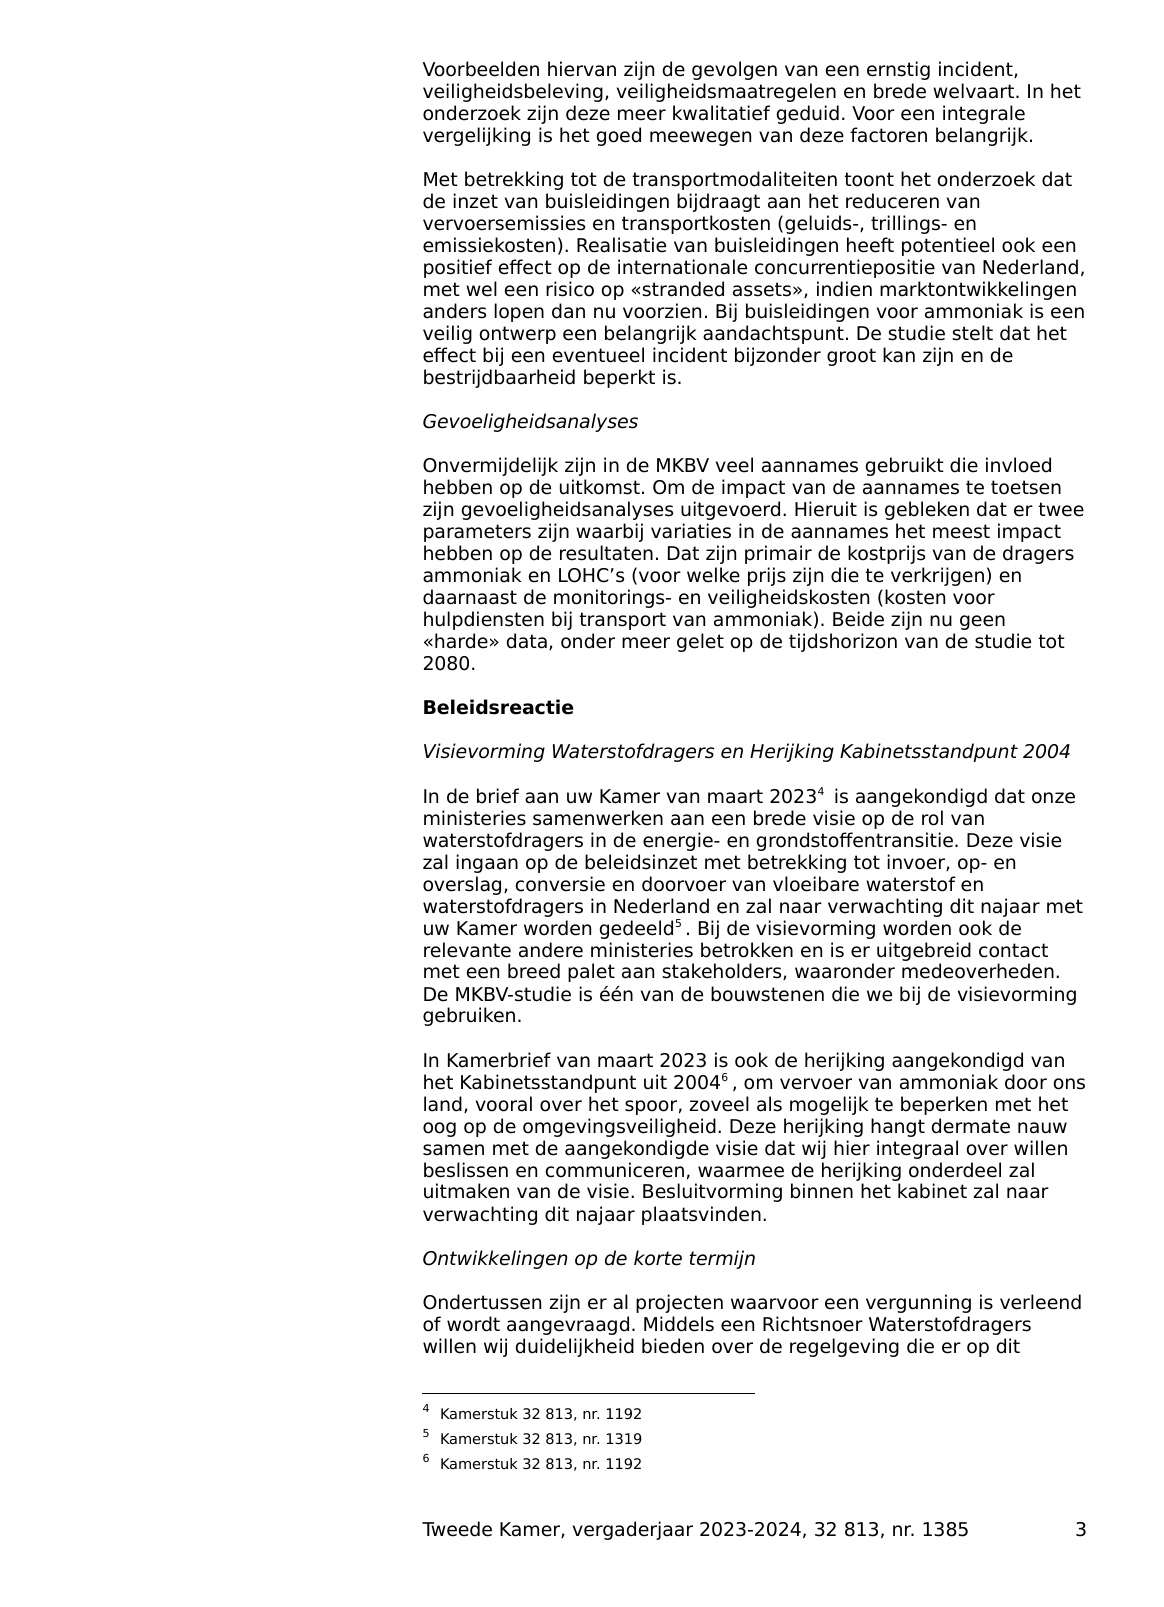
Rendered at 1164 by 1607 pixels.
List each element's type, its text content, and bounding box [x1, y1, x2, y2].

text In Kamerbrief van maart 2023 is ook de herijking aangekondigd van het Kabinetsstandpunt uit 2004, om vervoer van ammoniak door ons land, vooral over het spoor, zoveel als mogelijk te beperken met het oog op de omgevingsveiligheid. Deze herijking hangt dermate nauw samen met de aangekondigde visie dat wij hier integraal over willen beslissen en communiceren, waarmee de herijking onderdeel zal uitmaken van de visie. Besluitvorming binnen het kabinet zal naar verwachting dit najaar plaatsvinden. [422, 1049, 1087, 1225]
subtitle Visievorming Waterstofdragers en Herijking Kabinetsstandpunt 2004 [422, 741, 1087, 763]
text Ondertussen zijn er al projecten waarvoor een vergunning is verleend of wordt aangevraagd. Middels een Richtsnoer Waterstofdragers willen wij duidelijkheid bieden over de regelgeving die er op dit [422, 1292, 1087, 1358]
text In de brief aan uw Kamer van maart 2023 is aangekondigd dat onze ministeries samenwerken aan een brede visie op de rol van waterstofdragers in de energie- en grondstoffentransitie. Deze visie zal ingaan op de beleidsinzet met betrekking tot invoer, op- en overslag, conversie en doorvoer van vloeibare waterstof en waterstofdragers in Nederland en zal naar verwachting dit najaar met uw Kamer worden gedeeld. Bij de visievorming worden ook de relevante andere ministeries betrokken en is er uitgebreid contact met een breed palet aan stakeholders, waaronder medeoverheden. De MKBV-studie is één van de bouwstenen die we bij de visievorming gebruiken. [422, 786, 1087, 1027]
text Voorbeelden hiervan zijn de gevolgen van een ernstig incident, veiligheidsbeleving, veiligheidsmaatregelen en brede welvaart. In het onderzoek zijn deze meer kwalitatief geduid. Voor een integrale vergelijking is het goed meewegen van deze factoren belangrijk. [422, 59, 1087, 147]
subtitle Ontwikkelingen op de korte termijn [422, 1248, 1087, 1269]
text Kamerstuk 32 813, nr. 1192 [422, 1452, 1087, 1474]
text Kamerstuk 32 813, nr. 1319 [422, 1427, 1087, 1449]
text Met betrekking tot de transportmodaliteiten toont het onderzoek dat de inzet van buisleidingen bijdraagt aan het reduceren van vervoersemissies en transportkosten (geluids-, trillings- en emissiekosten). Realisatie van buisleidingen heeft potentieel ook een positief effect op de internationale concurrentiepositie van Nederland, met wel een risico op «stranded assets», indien marktontwikkelingen anders lopen dan nu voorzien. Bij buisleidingen voor ammoniak is een veilig ontwerp een belangrijk aandachtspunt. De studie stelt dat het effect bij een eventueel incident bijzonder groot kan zijn en de bestrijdbaarheid beperkt is. [422, 169, 1087, 389]
subtitle Gevoeligheidsanalyses [422, 411, 1087, 433]
text Onvermijdelijk zijn in de MKBV veel aannames gebruikt die invloed hebben op de uitkomst. Om de impact van de aannames te toetsen zijn gevoeligheidsanalyses uitgevoerd. Hieruit is gebleken dat er twee parameters zijn waarbij variaties in de aannames het meest impact hebben op de resultaten. Dat zijn primair de kostprijs van de dragers ammoniak en LOHC’s (voor welke prijs zijn die te verkrijgen) en daarnaast de monitorings- en veiligheidskosten (kosten voor hulpdiensten bij transport van ammoniak). Beide zijn nu geen «harde» data, onder meer gelet op de tijdshorizon van de studie tot 2080. [422, 455, 1087, 675]
text Kamerstuk 32 813, nr. 1192 [422, 1402, 1087, 1424]
subtitle Beleidsreactie [422, 697, 1087, 719]
